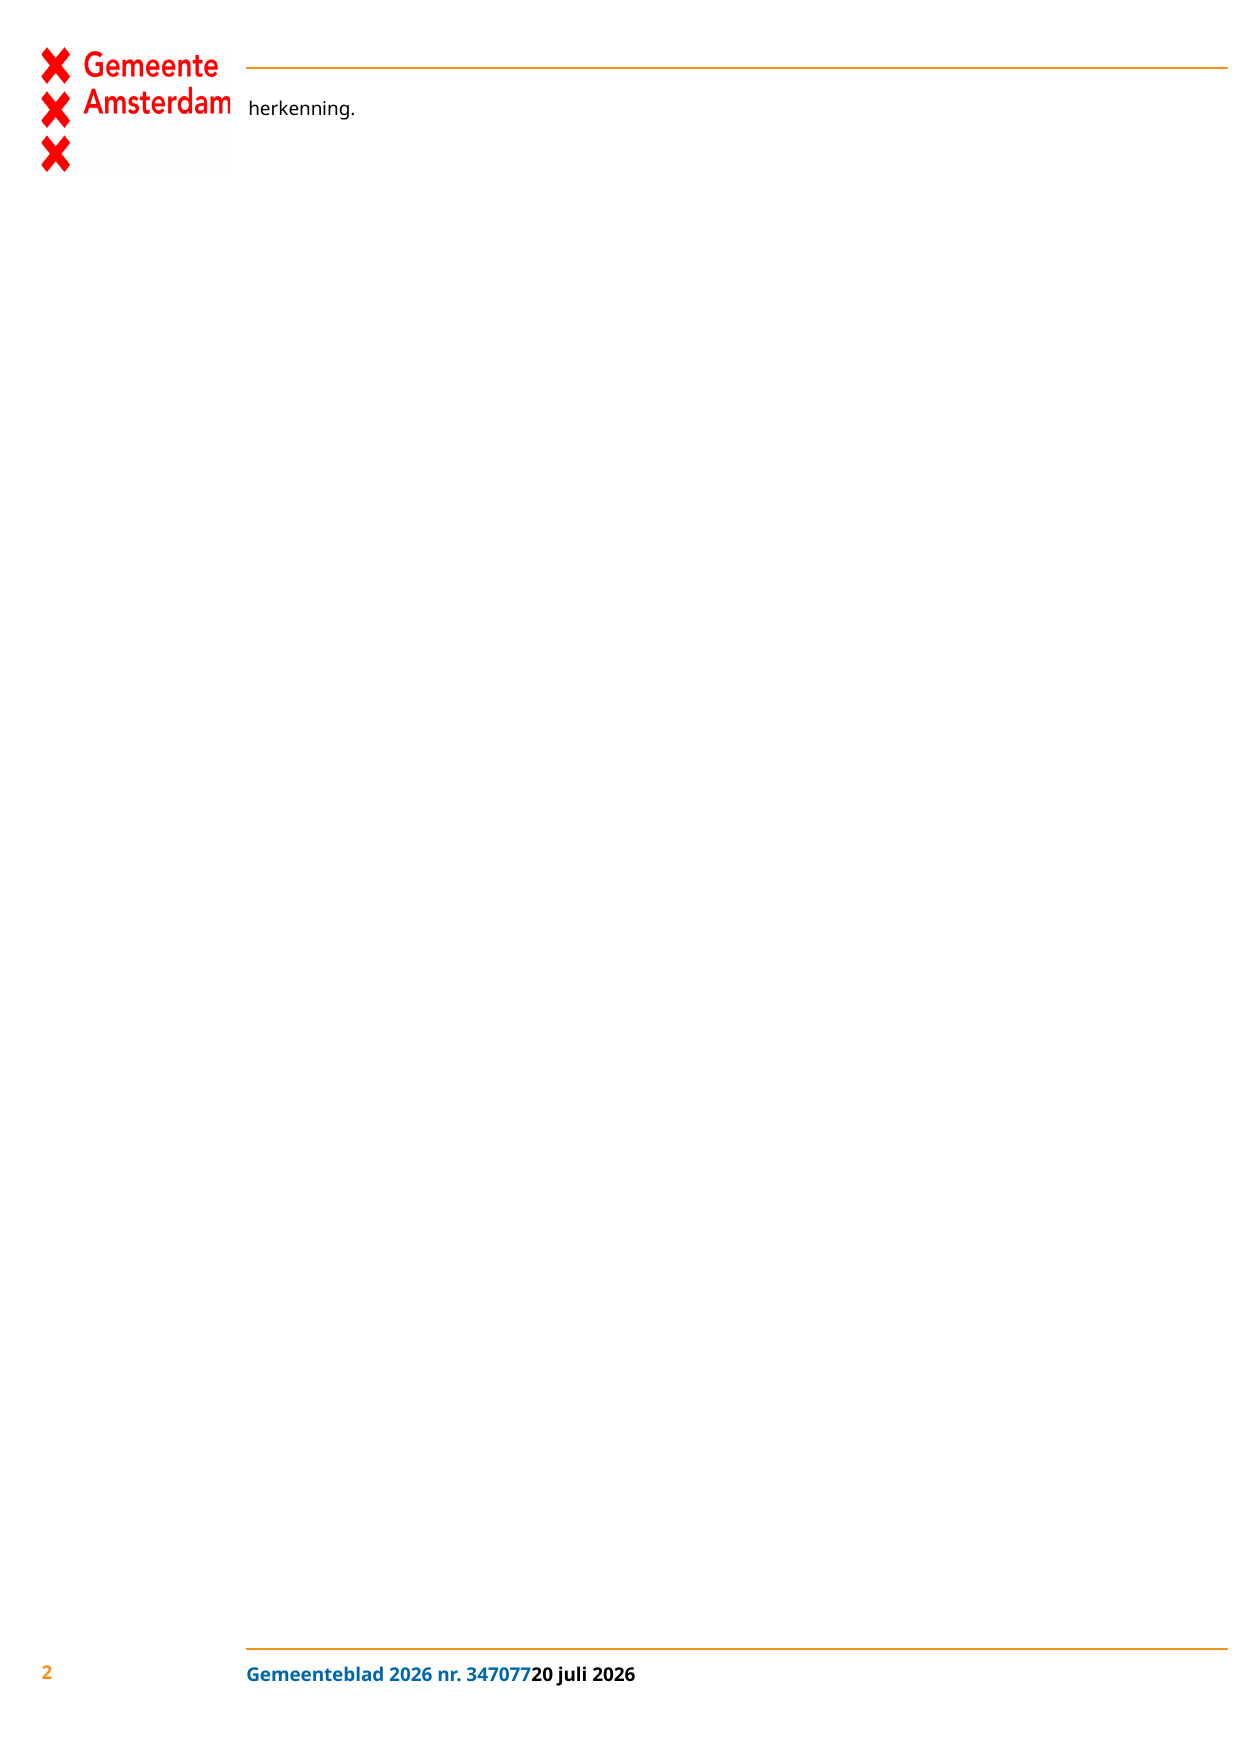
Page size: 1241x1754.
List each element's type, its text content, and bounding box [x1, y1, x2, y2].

picture [41, 47, 231, 172]
text herkenning. [248, 95, 1152, 121]
